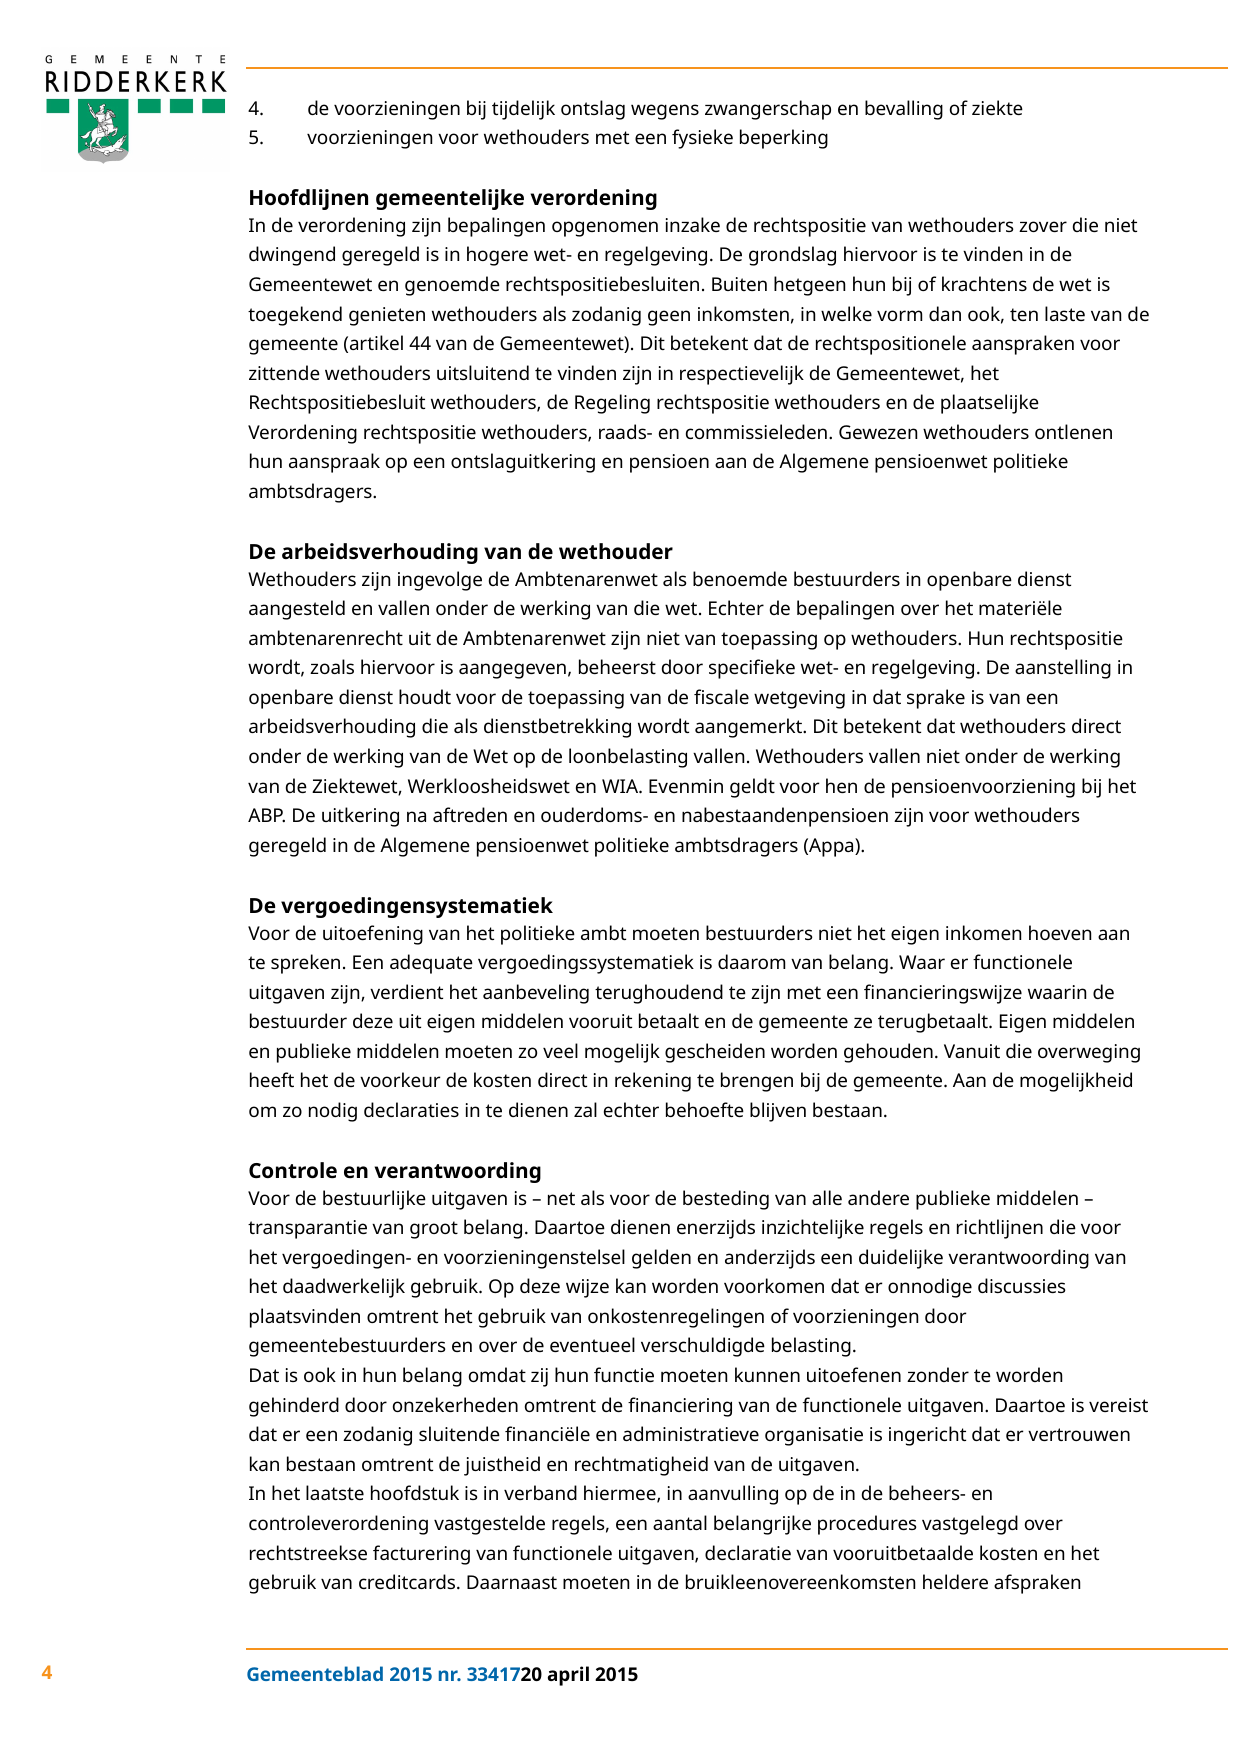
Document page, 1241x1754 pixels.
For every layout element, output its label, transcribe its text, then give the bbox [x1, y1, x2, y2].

text De arbeidsverhouding van de wethouder [248, 537, 1152, 566]
text In de verordening zijn bepalingen opgenomen inzake de rechtspositie van wethouders zover die niet dwingend geregeld is in hogere wet- en regelgeving. De grondslag hiervoor is te vinden in de Gemeentewet en genoemde rechtspositiebesluiten. Buiten hetgeen hun bij of krachtens de wet is toegekend genieten wethouders als zodanig geen inkomsten, in welke vorm dan ook, ten laste van de gemeente (artikel 44 van de Gemeentewet). Dit betekent dat de rechtspositionele aanspraken voor zittende wethouders uitsluitend te vinden zijn in respectievelijk de Gemeentewet, het Rechtspositiebesluit wethouders, de Regeling rechtspositie wethouders en de plaatselijke Verordening rechtspositie wethouders, raads- en commissieleden. Gewezen wethouders ontlenen hun aanspraak op een ontslaguitkering en pensioen aan de Algemene pensioenwet politieke ambtsdragers. [248, 212, 1152, 504]
list de voorzieningen bij tijdelijk ontslag wegens zwangerschap en bevalling of ziekte [248, 95, 1152, 121]
text De vergoedingensystematiek [248, 891, 1152, 920]
text Voor de uitoefening van het politieke ambt moeten bestuurders niet het eigen inkomen hoeven aan te spreken. Een adequate vergoedingssystematiek is daarom van belang. Waar er functionele uitgaven zijn, verdient het aanbeveling terughoudend te zijn met een financieringswijze waarin de bestuurder deze uit eigen middelen vooruit betaalt en de gemeente ze terugbetaalt. Eigen middelen en publieke middelen moeten zo veel mogelijk gescheiden worden gehouden. Vanuit die overweging heeft het de voorkeur de kosten direct in rekening te brengen bij de gemeente. Aan de mogelijkheid om zo nodig declaraties in te dienen zal echter behoefte blijven bestaan. [248, 920, 1152, 1123]
text Voor de bestuurlijke uitgaven is – net als voor de besteding van alle andere publieke middelen – transparantie van groot belang. Daartoe dienen enerzijds inzichtelijke regels en richtlijnen die voor het vergoedingen- en voorzieningenstelsel gelden en anderzijds een duidelijke verantwoording van het daadwerkelijk gebruik. Op deze wijze kan worden voorkomen dat er onnodige discussies plaatsvinden omtrent het gebruik van onkostenregelingen of voorzieningen door gemeentebestuurders en over de eventueel verschuldigde belasting. [248, 1185, 1152, 1358]
text Hoofdlijnen gemeentelijke verordening [248, 183, 1152, 212]
list voorzieningen voor wethouders met een fysieke beperking [248, 124, 1152, 150]
text Wethouders zijn ingevolge de Ambtenarenwet als benoemde bestuurders in openbare dienst aangesteld en vallen onder de werking van die wet. Echter de bepalingen over het materiële ambtenarenrecht uit de Ambtenarenwet zijn niet van toepassing op wethouders. Hun rechtspositie wordt, zoals hiervoor is aangegeven, beheerst door specifieke wet- en regelgeving. De aanstelling in openbare dienst houdt voor de toepassing van de fiscale wetgeving in dat sprake is van een arbeidsverhouding die als dienstbetrekking wordt aangemerkt. Dit betekent dat wethouders direct onder de werking van de Wet op de loonbelasting vallen. Wethouders vallen niet onder de werking van de Ziektewet, Werkloosheidswet en WIA. Evenmin geldt voor hen de pensioenvoorziening bij het ABP. De uitkering na aftreden en ouderdoms- en nabestaandenpensioen zijn voor wethouders geregeld in de Algemene pensioenwet politieke ambtsdragers (Appa). [248, 566, 1152, 858]
text Controle en verantwoording [248, 1156, 1152, 1185]
text Dat is ook in hun belang omdat zij hun functie moeten kunnen uitoefenen zonder te worden gehinderd door onzekerheden omtrent de financiering van de functionele uitgaven. Daartoe is vereist dat er een zodanig sluitende financiële en administratieve organisatie is ingericht dat er vertrouwen kan bestaan omtrent de juistheid en rechtmatigheid van de uitgaven. [248, 1362, 1152, 1477]
text In het laatste hoofdstuk is in verband hiermee, in aanvulling op de in de beheers- en controleverordening vastgestelde regels, een aantal belangrijke procedures vastgelegd over rechtstreekse facturering van functionele uitgaven, declaratie van vooruitbetaalde kosten en het gebruik van creditcards. Daarnaast moeten in de bruikleenovereenkomsten heldere afspraken [248, 1481, 1152, 1595]
picture [41, 47, 231, 172]
